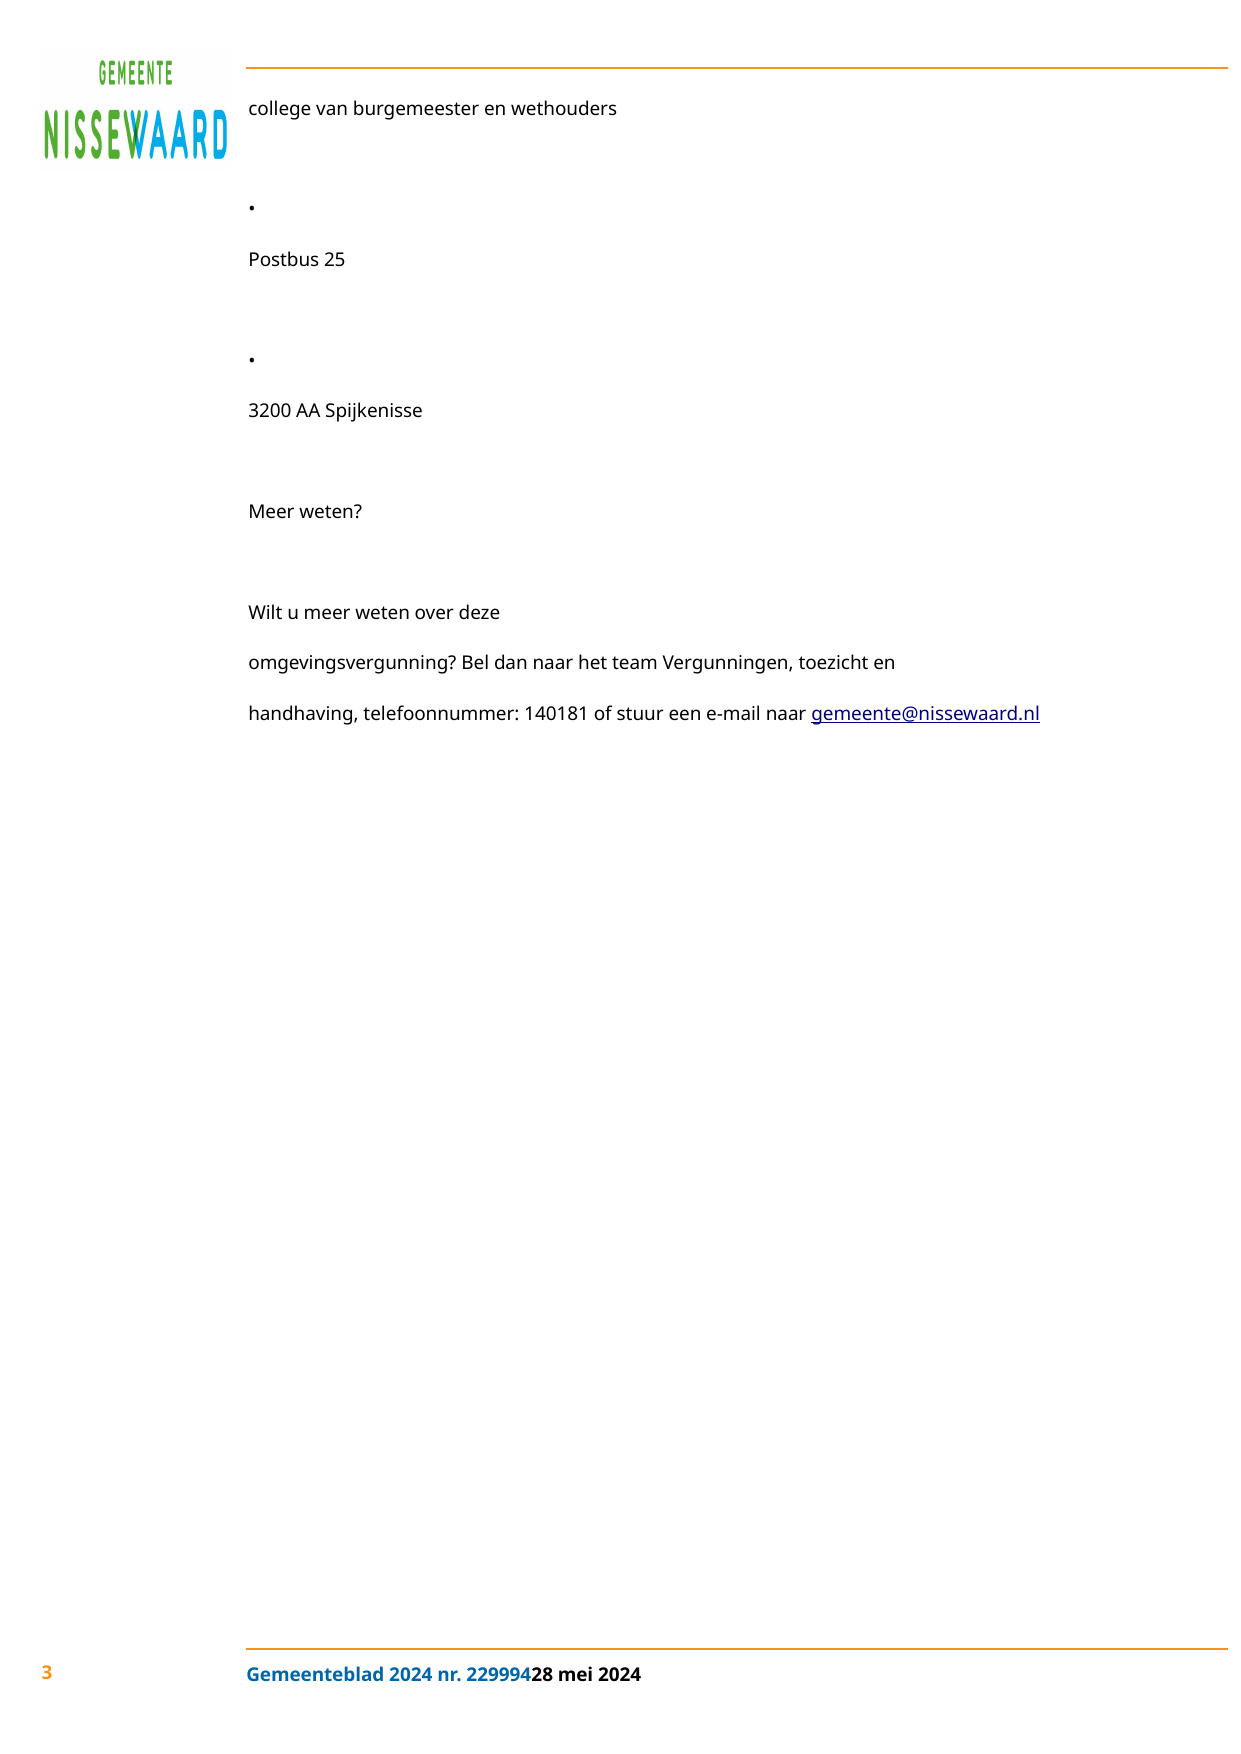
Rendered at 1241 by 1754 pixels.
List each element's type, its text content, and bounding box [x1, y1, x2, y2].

text Wilt u meer weten over deze [248, 599, 1152, 625]
text Postbus 25 [248, 246, 1152, 272]
text • [248, 196, 1152, 221]
text omgevingsvergunning? Bel dan naar het team Vergunningen, toezicht en [248, 649, 1152, 675]
text handhaving, telefoonnummer: 140181 of stuur een e-mail naar gemeente@nissewaard.nl [248, 700, 1152, 726]
text college van burgemeester en wethouders [248, 95, 1152, 121]
text 3200 AA Spijkenisse [248, 397, 1152, 423]
picture [41, 47, 231, 172]
text Meer weten? [248, 498, 1152, 524]
text • [248, 347, 1152, 373]
